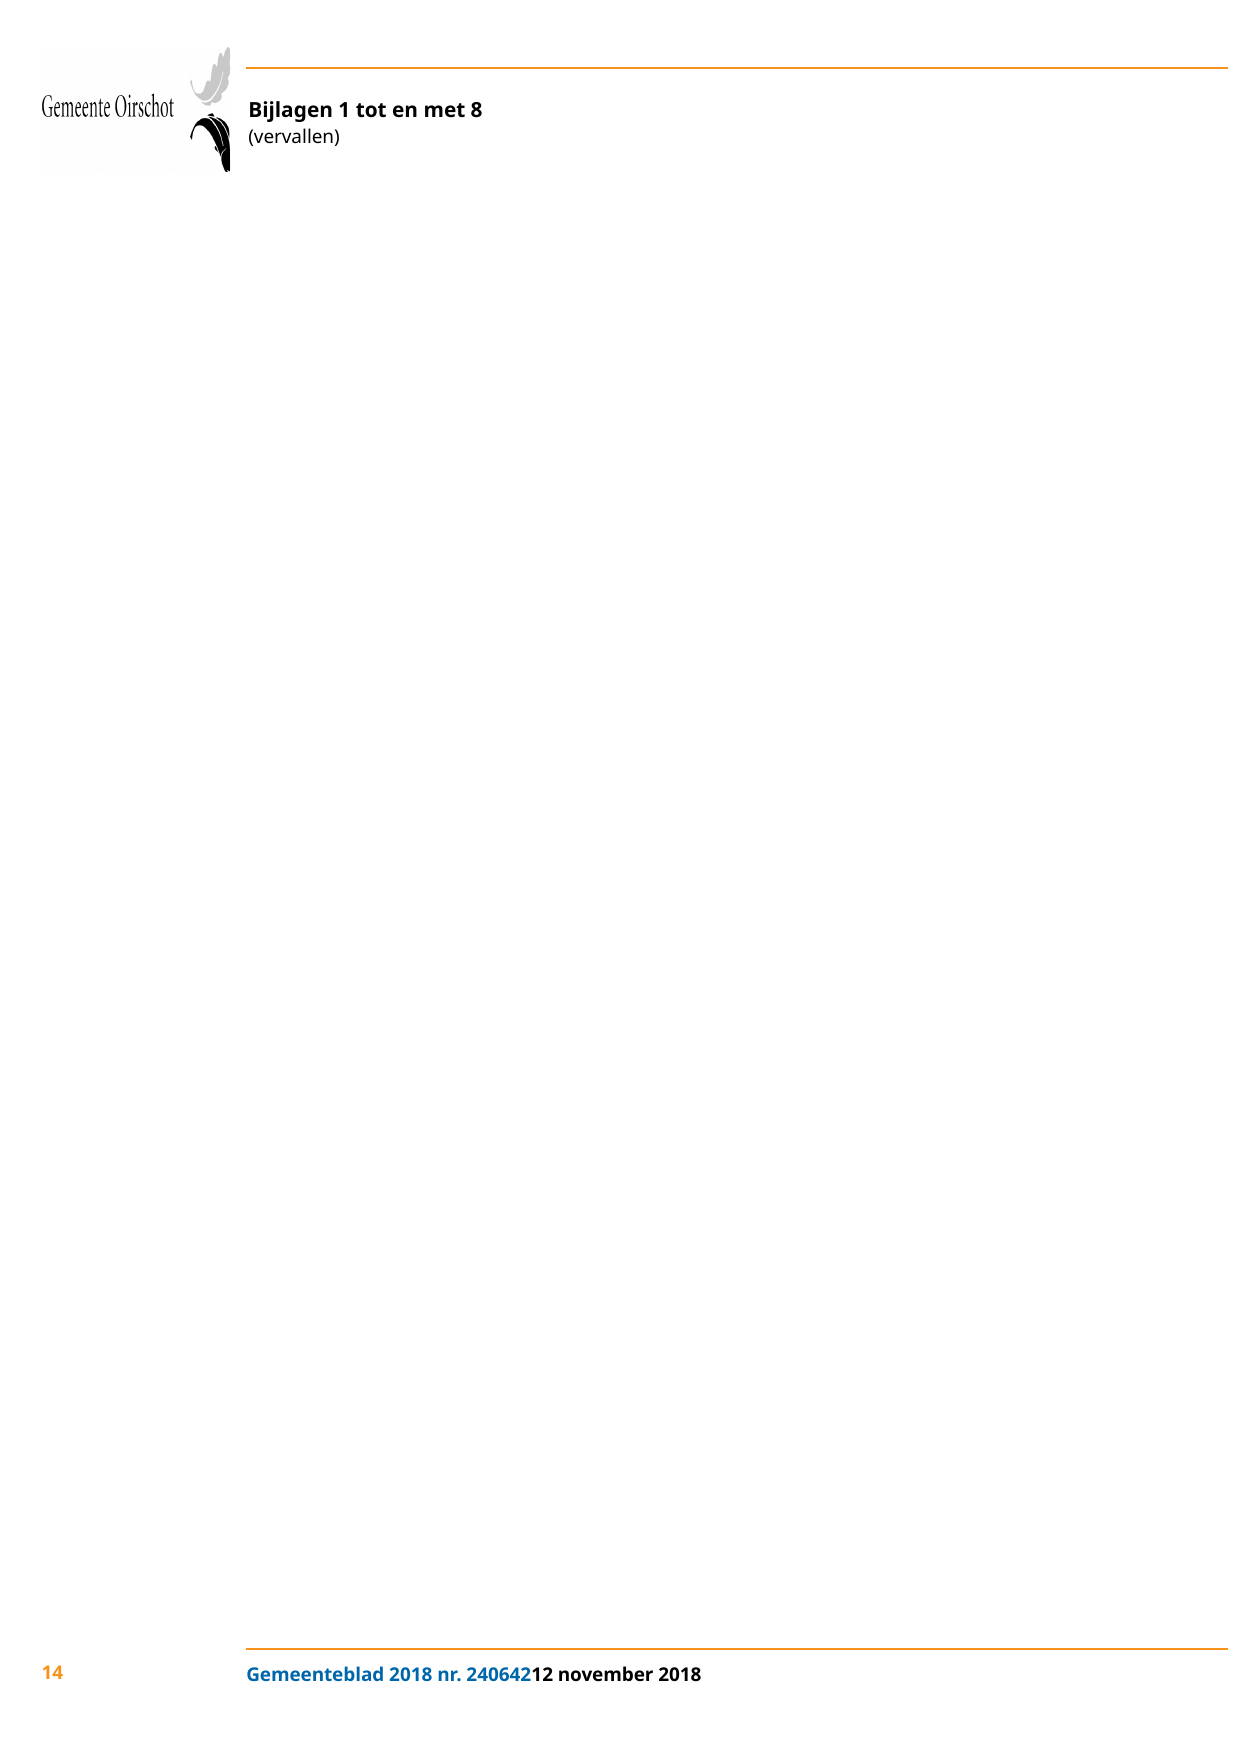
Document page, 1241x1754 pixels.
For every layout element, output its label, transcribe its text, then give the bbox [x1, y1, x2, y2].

picture [41, 47, 231, 172]
text (vervallen) [248, 123, 1152, 149]
text Bijlagen 1 tot en met 8 [248, 95, 1152, 123]
